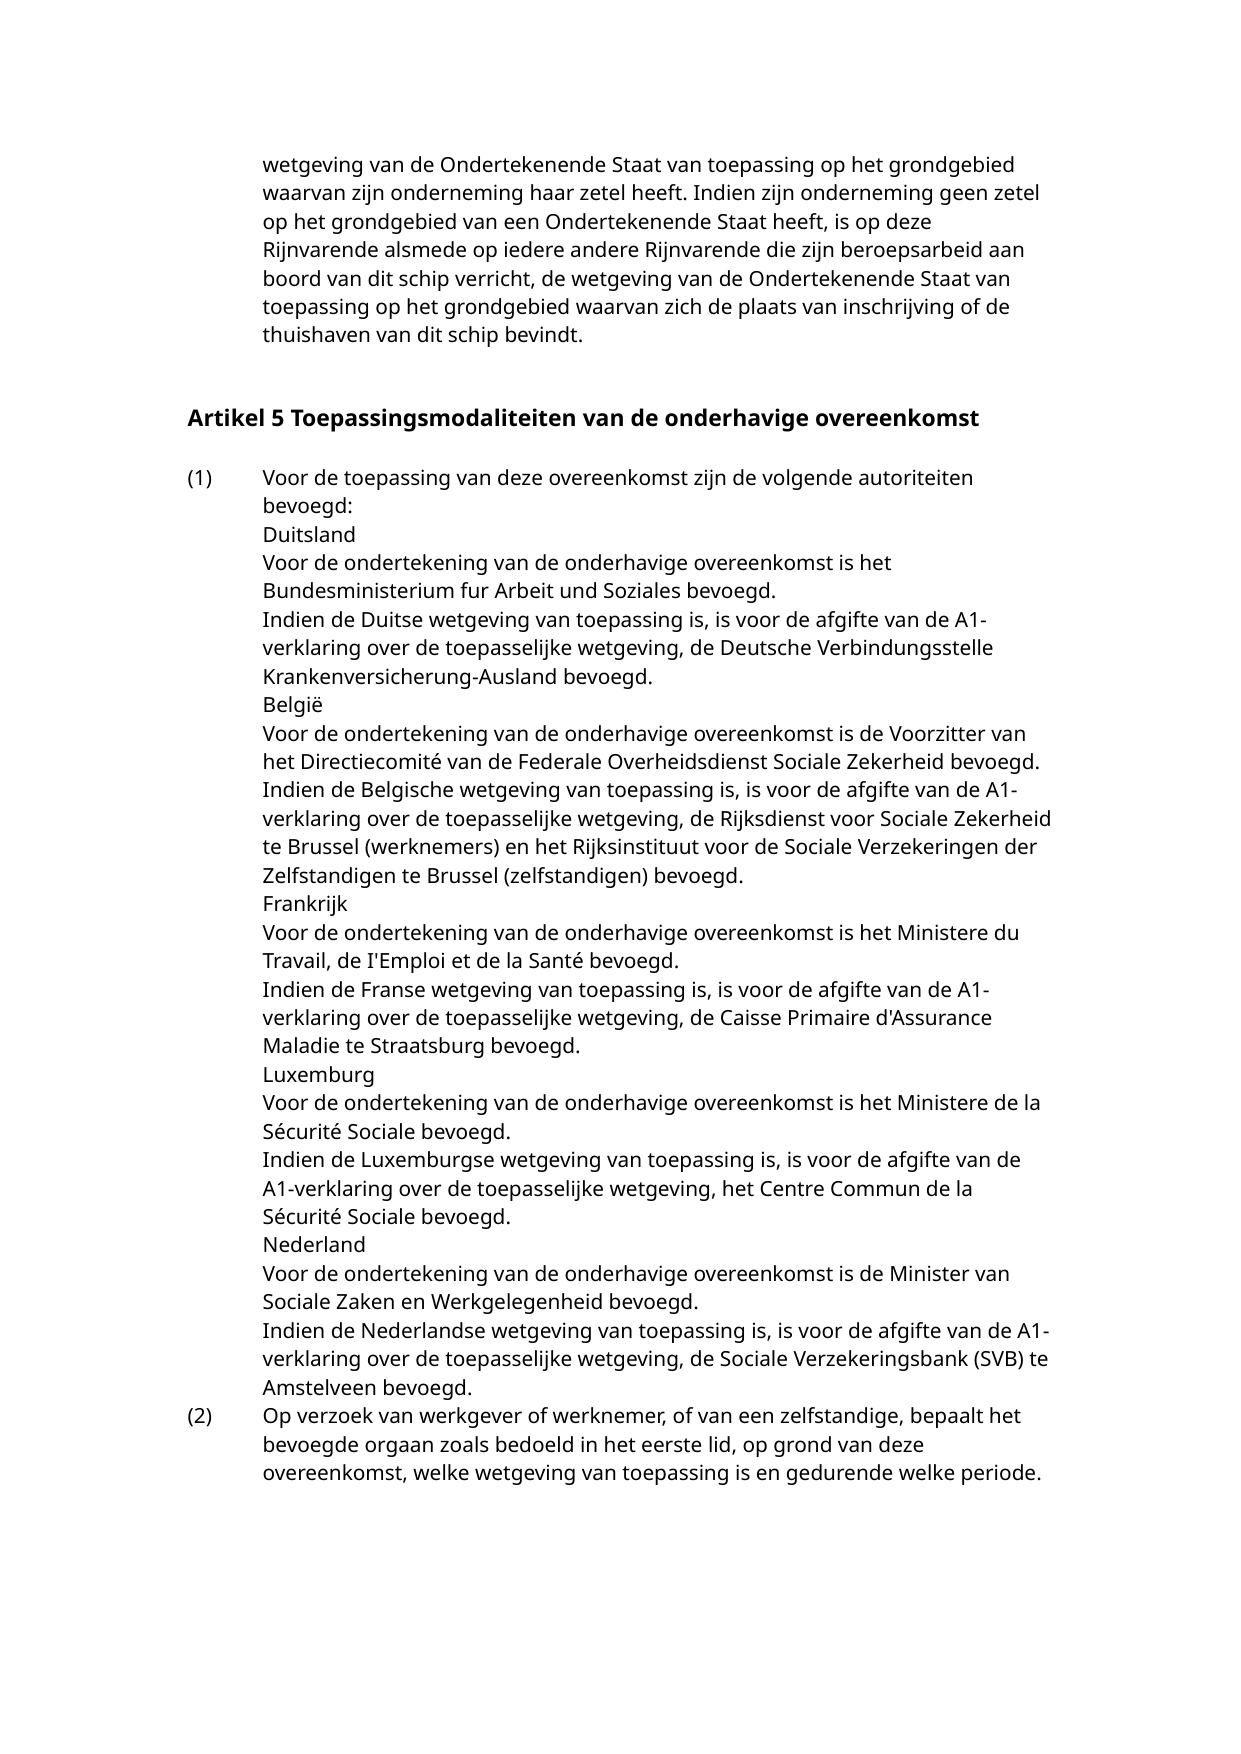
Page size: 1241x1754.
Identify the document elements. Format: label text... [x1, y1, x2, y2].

list Voor de ondertekening van de onderhavige overeenkomst is het Ministere du Travail, de I'Emploi et de la Santé bevoegd. [187, 918, 1053, 975]
list wetgeving van de Ondertekenende Staat van toepassing op het grondgebied waarvan zijn onderneming haar zetel heeft. Indien zijn onderneming geen zetel op het grondgebied van een Ondertekenende Staat heeft, is op deze Rijnvarende alsmede op iedere andere Rijnvarende die zijn beroepsarbeid aan boord van dit schip verricht, de wetgeving van de Ondertekenende Staat van toepassing op het grondgebied waarvan zich de plaats van inschrijving of de thuishaven van dit schip bevindt. [187, 150, 1053, 349]
list Voor de ondertekening van de onderhavige overeenkomst is het Bundesministerium fur Arbeit und Soziales bevoegd. [187, 548, 1053, 605]
list Indien de Luxemburgse wetgeving van toepassing is, is voor de afgifte van de A1-verklaring over de toepasselijke wetgeving, het Centre Commun de la Sécurité Sociale bevoegd. [187, 1145, 1053, 1231]
subtitle Artikel 5 Toepassingsmodaliteiten van de onderhavige overeenkomst [187, 402, 1053, 433]
list Frankrijk [187, 889, 1053, 918]
list Voor de ondertekening van de onderhavige overeenkomst is het Ministere de la Sécurité Sociale bevoegd. [187, 1088, 1053, 1145]
list België [187, 690, 1053, 719]
list Indien de Duitse wetgeving van toepassing is, is voor de afgifte van de A1-verklaring over de toepasselijke wetgeving, de Deutsche Verbindungsstelle Krankenversicherung-Ausland bevoegd. [187, 605, 1053, 690]
list Voor de ondertekening van de onderhavige overeenkomst is de Minister van Sociale Zaken en Werkgelegenheid bevoegd. [187, 1259, 1053, 1316]
list Op verzoek van werkgever of werknemer, of van een zelfstandige, bepaalt het bevoegde orgaan zoals bedoeld in het eerste lid, op grond van deze overeenkomst, welke wetgeving van toepassing is en gedurende welke periode. [187, 1401, 1053, 1487]
list Indien de Belgische wetgeving van toepassing is, is voor de afgifte van de A1-verklaring over de toepasselijke wetgeving, de Rijksdienst voor Sociale Zekerheid te Brussel (werknemers) en het Rijksinstituut voor de Sociale Verzekeringen der Zelfstandigen te Brussel (zelfstandigen) bevoegd. [187, 776, 1053, 889]
list Voor de toepassing van deze overeenkomst zijn de volgende autoriteiten bevoegd: [187, 463, 1053, 520]
list Luxemburg [187, 1060, 1053, 1088]
list Voor de ondertekening van de onderhavige overeenkomst is de Voorzitter van het Directiecomité van de Federale Overheidsdienst Sociale Zekerheid bevoegd. [187, 719, 1053, 776]
list Indien de Franse wetgeving van toepassing is, is voor de afgifte van de A1-verklaring over de toepasselijke wetgeving, de Caisse Primaire d'Assurance Maladie te Straatsburg bevoegd. [187, 975, 1053, 1060]
list Indien de Nederlandse wetgeving van toepassing is, is voor de afgifte van de A1-verklaring over de toepasselijke wetgeving, de Sociale Verzekeringsbank (SVB) te Amstelveen bevoegd. [187, 1316, 1053, 1401]
list Nederland [187, 1231, 1053, 1259]
list Duitsland [187, 520, 1053, 548]
